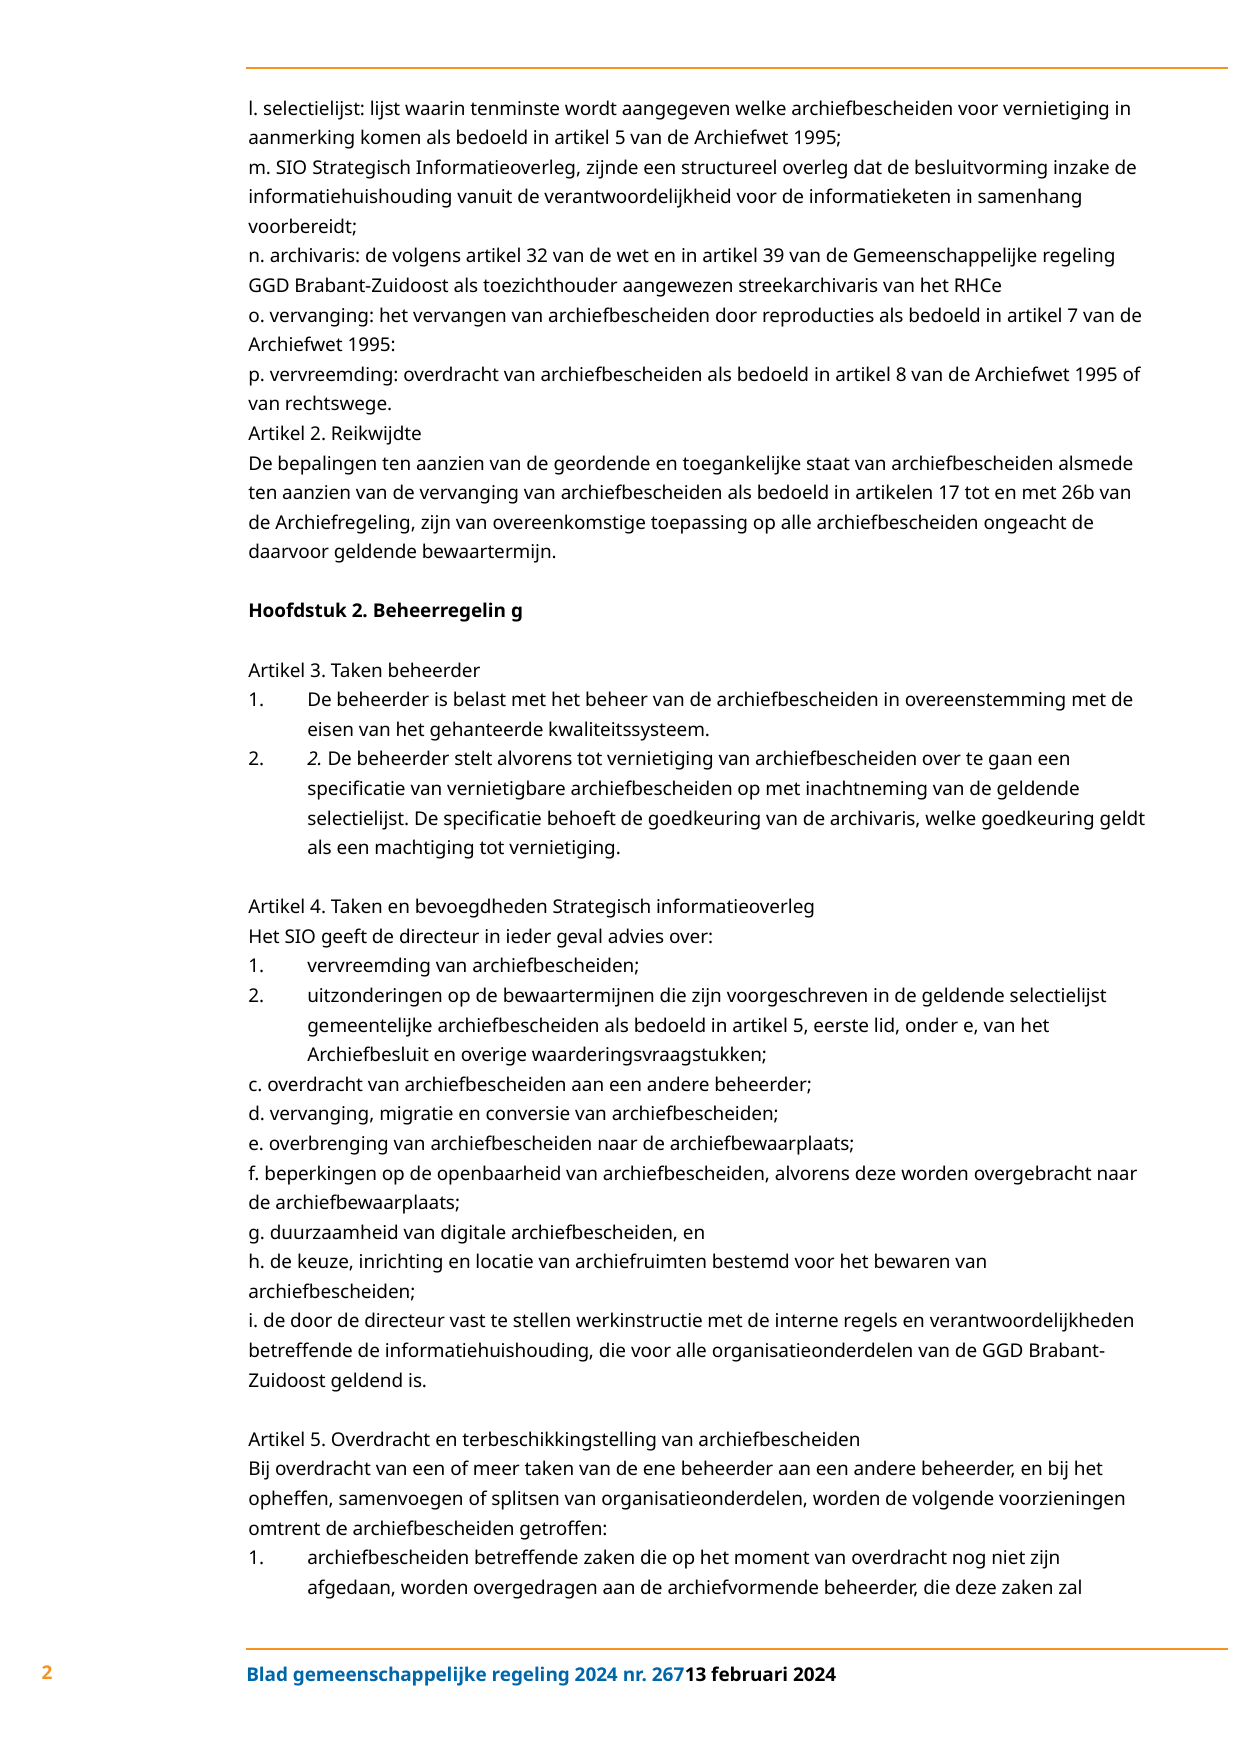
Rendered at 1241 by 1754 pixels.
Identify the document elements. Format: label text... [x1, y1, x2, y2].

text Hoofdstuk 2. Beheerregelin g [248, 598, 1152, 623]
list vervreemding van archiefbescheiden; [248, 953, 1152, 978]
text De bepalingen ten aanzien van de geordende en toegankelijke staat van archiefbescheiden alsmede ten aanzien van de vervanging van archiefbescheiden als bedoeld in artikelen 17 tot en met 26b van de Archiefregeling, zijn van overeenkomstige toepassing op alle archiefbescheiden ongeacht de daarvoor geldende bewaartermijn. [248, 450, 1152, 564]
text e. overbrenging van archiefbescheiden naar de archiefbewaarplaats; [248, 1130, 1152, 1156]
list archiefbescheiden betreffende zaken die op het moment van overdracht nog niet zijn afgedaan, worden overgedragen aan de archiefvormende beheerder, die deze zaken zal [248, 1544, 1152, 1600]
text o. vervanging: het vervangen van archiefbescheiden door reproducties als bedoeld in artikel 7 van de Archiefwet 1995: [248, 302, 1152, 357]
text g. duurzaamheid van digitale archiefbescheiden, en [248, 1219, 1152, 1245]
list De beheerder is belast met het beheer van de archiefbescheiden in overeenstemming met de eisen van het gehanteerde kwaliteitssysteem. [248, 686, 1152, 742]
text Artikel 3. Taken beheerder [248, 657, 1152, 683]
text n. archivaris: de volgens artikel 32 van de wet en in artikel 39 van de Gemeenschappelijke regeling GGD Brabant-Zuidoost als toezichthouder aangewezen streekarchivaris van het RHCe [248, 243, 1152, 298]
text d. vervanging, migratie en conversie van archiefbescheiden; [248, 1101, 1152, 1126]
text Het SIO geeft de directeur in ieder geval advies over: [248, 923, 1152, 949]
list 2. De beheerder stelt alvorens tot vernietiging van archiefbescheiden over te gaan een specificatie van vernietigbare archiefbescheiden op met inachtneming van de geldende selectielijst. De specificatie behoeft de goedkeuring van de archivaris, welke goedkeuring geldt als een machtiging tot vernietiging. [248, 746, 1152, 860]
text p. vervreemding: overdracht van archiefbescheiden als bedoeld in artikel 8 van de Archiefwet 1995 of van rechtswege. [248, 361, 1152, 416]
text Artikel 2. Reikwijdte [248, 420, 1152, 446]
text l. selectielijst: lijst waarin tenminste wordt aangegeven welke archiefbescheiden voor vernietiging in aanmerking komen als bedoeld in artikel 5 van de Archiefwet 1995; [248, 95, 1152, 150]
text i. de door de directeur vast te stellen werkinstructie met de interne regels en verantwoordelijkheden betreffende de informatiehuishouding, die voor alle organisatieonderdelen van de GGD Brabant-Zuidoost geldend is. [248, 1308, 1152, 1393]
text m. SIO Strategisch Informatieoverleg, zijnde een structureel overleg dat de besluitvorming inzake de informatiehuishouding vanuit de verantwoordelijkheid voor de informatieketen in samenhang voorbereidt; [248, 154, 1152, 239]
list uitzonderingen op de bewaartermijnen die zijn voorgeschreven in de geldende selectielijst gemeentelijke archiefbescheiden als bedoeld in artikel 5, eerste lid, onder e, van het Archiefbesluit en overige waarderingsvraagstukken; [248, 982, 1152, 1067]
text Artikel 4. Taken en bevoegdheden Strategisch informatieoverleg [248, 893, 1152, 919]
text Artikel 5. Overdracht en terbeschikkingstelling van archiefbescheiden [248, 1426, 1152, 1452]
text f. beperkingen op de openbaarheid van archiefbescheiden, alvorens deze worden overgebracht naar de archiefbewaarplaats; [248, 1160, 1152, 1215]
picture [41, 47, 231, 172]
text h. de keuze, inrichting en locatie van archiefruimten bestemd voor het bewaren van archiefbescheiden; [248, 1248, 1152, 1304]
text c. overdracht van archiefbescheiden aan een andere beheerder; [248, 1071, 1152, 1097]
text Bij overdracht van een of meer taken van de ene beheerder aan een andere beheerder, en bij het opheffen, samenvoegen of splitsen van organisatieonderdelen, worden de volgende voorzieningen omtrent de archiefbescheiden getroffen: [248, 1456, 1152, 1541]
